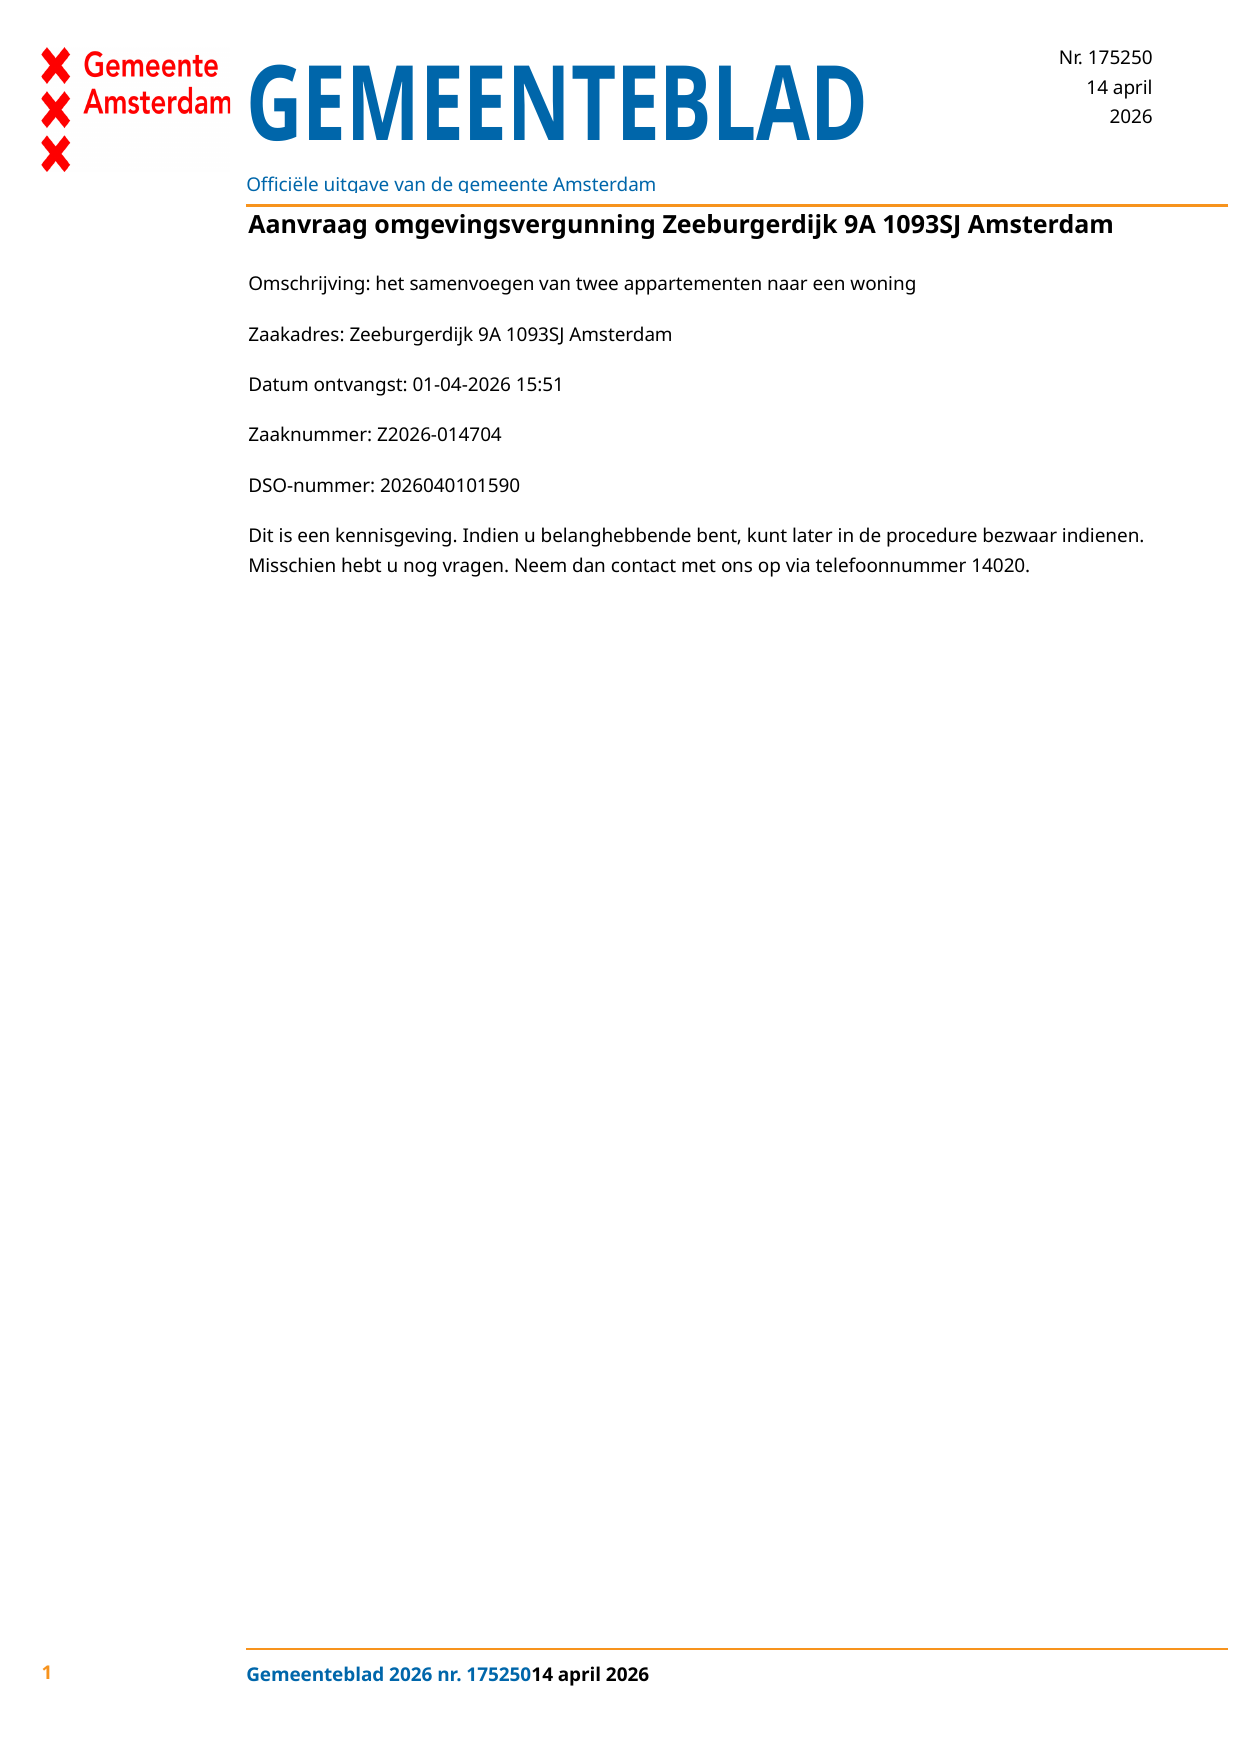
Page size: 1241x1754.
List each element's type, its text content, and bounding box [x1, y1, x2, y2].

text Datum ontvangst: 01-04-2026 15:51 [248, 371, 1152, 397]
text Aanvraag omgevingsvergunning Zeeburgerdijk 9A 1093SJ Amsterdam [248, 207, 1152, 241]
text DSO-nummer: 2026040101590 [248, 472, 1152, 498]
text Zaaknummer: Z2026-014704 [248, 422, 1152, 447]
text Zaakadres: Zeeburgerdijk 9A 1093SJ Amsterdam [248, 321, 1152, 346]
text Omschrijving: het samenvoegen van twee appartementen naar een woning [248, 270, 1152, 296]
text Dit is een kennisgeving. Indien u belanghebbende bent, kunt later in de procedure bezwaar indienen. Misschien hebt u nog vragen. Neem dan contact met ons op via telefoonnummer 14020. [248, 522, 1152, 578]
picture [41, 47, 231, 172]
